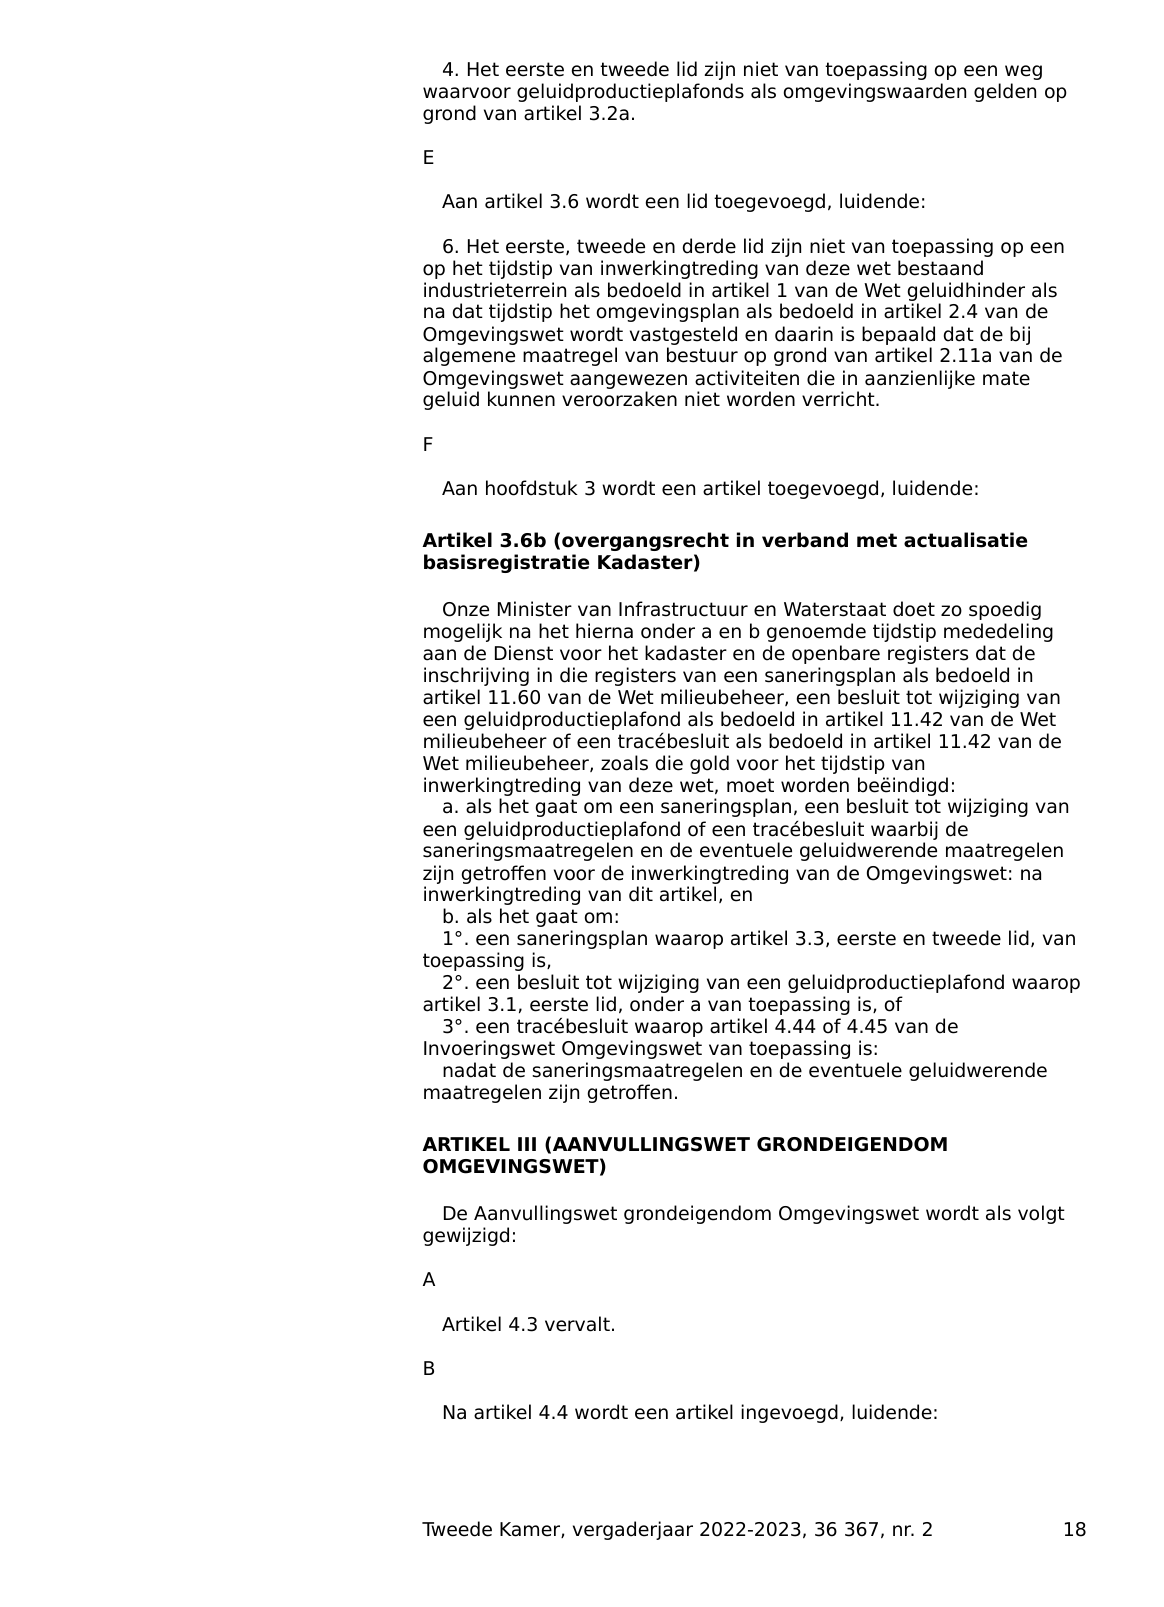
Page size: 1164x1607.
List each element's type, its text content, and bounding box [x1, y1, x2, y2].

text nadat de saneringsmaatregelen en de eventuele geluidwerende maatregelen zijn getroffen. [422, 1060, 1087, 1104]
text 6. Het eerste, tweede en derde lid zijn niet van toepassing op een op het tijdstip van inwerkingtreding van deze wet bestaand industrieterrein als bedoeld in artikel 1 van de Wet geluidhinder als na dat tijdstip het omgevingsplan als bedoeld in artikel 2.4 van de Omgevingswet wordt vastgesteld en daarin is bepaald dat de bij algemene maatregel van bestuur op grond van artikel 2.11a van de Omgevingswet aangewezen activiteiten die in aanzienlijke mate geluid kunnen veroorzaken niet worden verricht. [422, 236, 1087, 411]
text Na artikel 4.4 wordt een artikel ingevoegd, luidende: [422, 1402, 1087, 1424]
text b. als het gaat om: [422, 906, 1087, 928]
text 1°. een saneringsplan waarop artikel 3.3, eerste en tweede lid, van toepassing is, [422, 928, 1087, 972]
subtitle ARTIKEL III (AANVULLINGSWET GRONDEIGENDOM OMGEVINGSWET) [422, 1134, 1087, 1178]
subtitle Artikel 3.6b (overgangsrecht in verband met actualisatie basisregistratie Kadaster) [422, 530, 1087, 574]
text 3°. een tracébesluit waarop artikel 4.44 of 4.45 van de Invoeringswet Omgevingswet van toepassing is: [422, 1016, 1087, 1060]
text E [422, 147, 1087, 169]
text 2°. een besluit tot wijziging van een geluidproductieplafond waarop artikel 3.1, eerste lid, onder a van toepassing is, of [422, 972, 1087, 1016]
text Aan artikel 3.6 wordt een lid toegevoegd, luidende: [422, 191, 1087, 213]
text a. als het gaat om een saneringsplan, een besluit tot wijziging van een geluidproductieplafond of een tracébesluit waarbij de saneringsmaatregelen en de eventuele geluidwerende maatregelen zijn getroffen voor de inwerkingtreding van de Omgevingswet: na inwerkingtreding van dit artikel, en [422, 796, 1087, 906]
text De Aanvullingswet grondeigendom Omgevingswet wordt als volgt gewijzigd: [422, 1203, 1087, 1247]
text Artikel 4.3 vervalt. [422, 1313, 1087, 1335]
text Aan hoofdstuk 3 wordt een artikel toegevoegd, luidende: [422, 478, 1087, 500]
text 4. Het eerste en tweede lid zijn niet van toepassing op een weg waarvoor geluidproductieplafonds als omgevingswaarden gelden op grond van artikel 3.2a. [422, 59, 1087, 125]
text B [422, 1358, 1087, 1379]
text A [422, 1269, 1087, 1291]
text Onze Minister van Infrastructuur en Waterstaat doet zo spoedig mogelijk na het hierna onder a en b genoemde tijdstip mededeling aan de Dienst voor het kadaster en de openbare registers dat de inschrijving in die registers van een saneringsplan als bedoeld in artikel 11.60 van de Wet milieubeheer, een besluit tot wijziging van een geluidproductieplafond als bedoeld in artikel 11.42 van de Wet milieubeheer of een tracébesluit als bedoeld in artikel 11.42 van de Wet milieubeheer, zoals die gold voor het tijdstip van inwerkingtreding van deze wet, moet worden beëindigd: [422, 599, 1087, 796]
text F [422, 433, 1087, 456]
